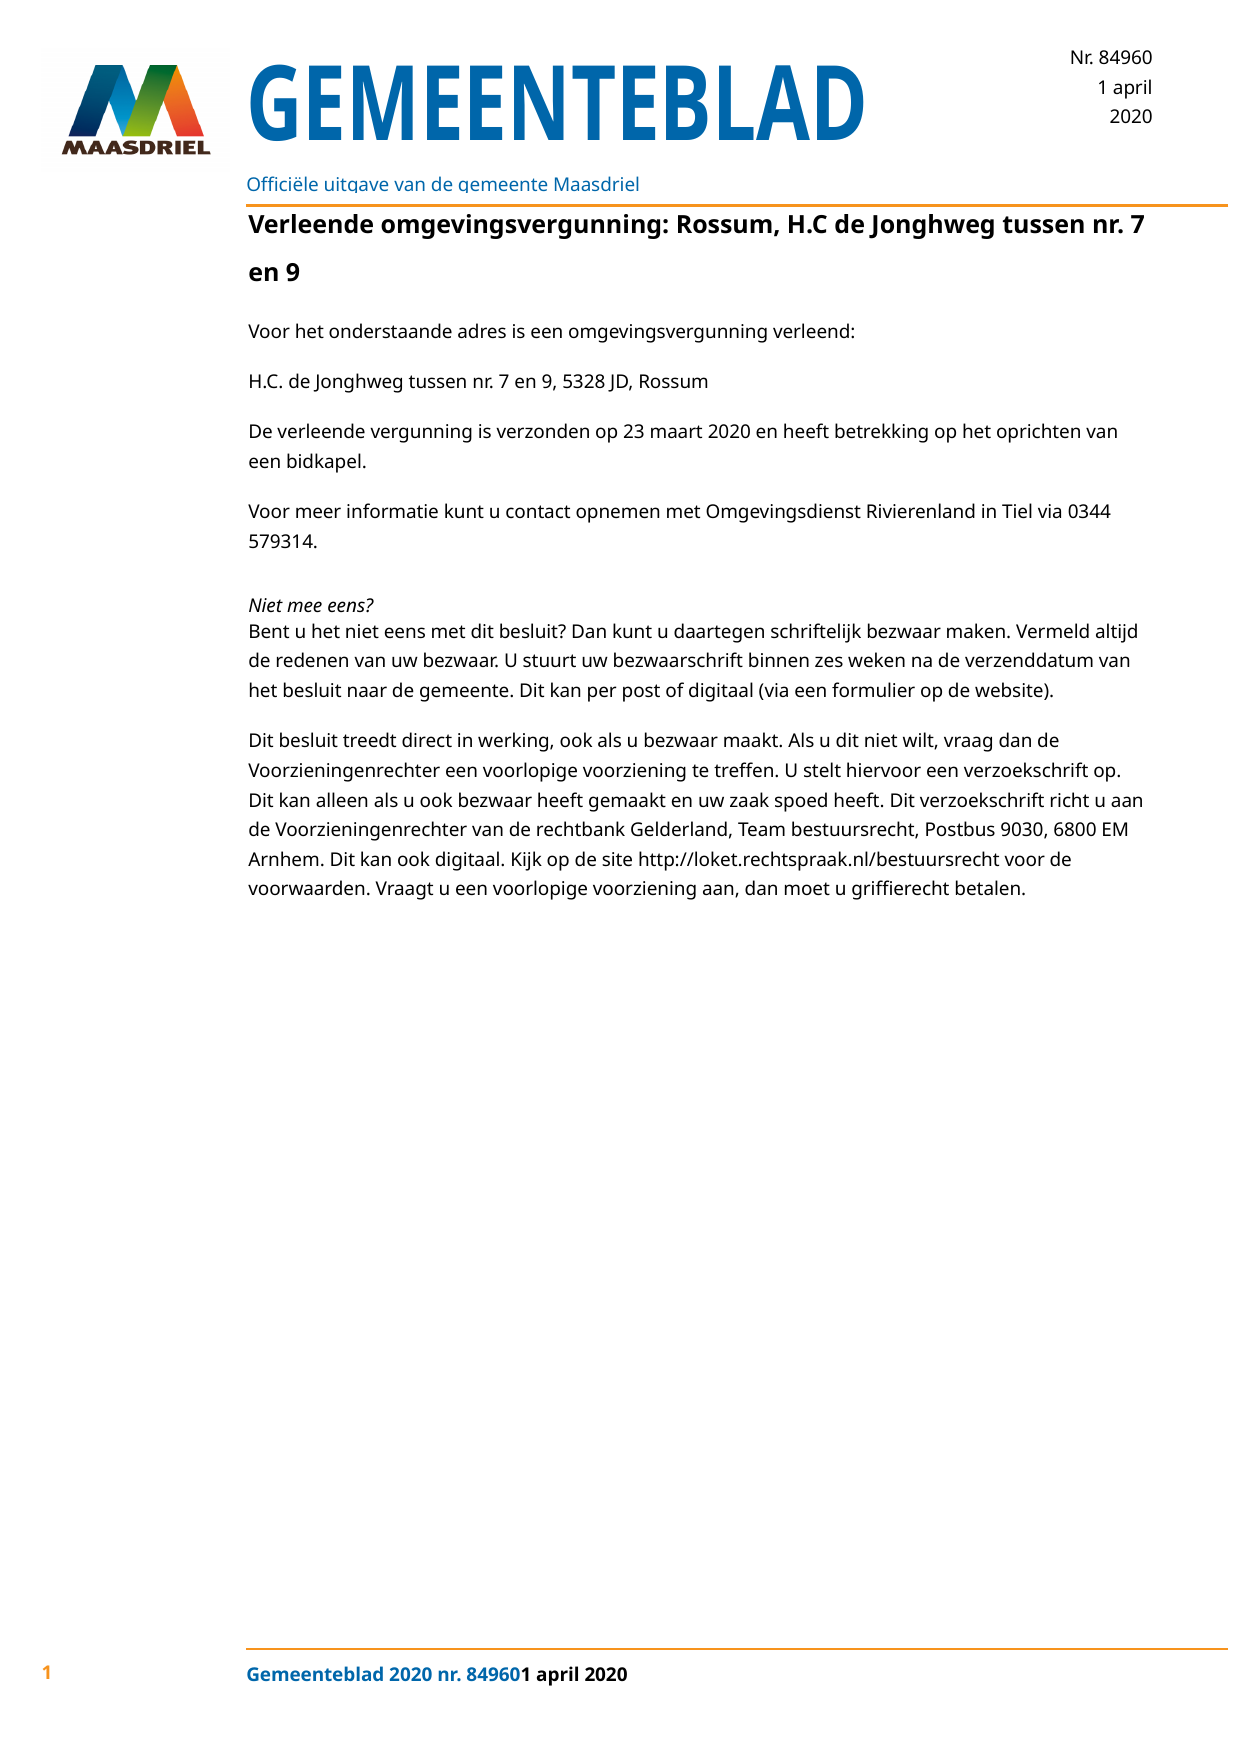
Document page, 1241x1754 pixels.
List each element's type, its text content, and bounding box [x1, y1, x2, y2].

text H.C. de Jonghweg tussen nr. 7 en 9, 5328 JD, Rossum [248, 368, 1152, 394]
text Verleende omgevingsvergunning: Rossum, H.C de Jonghweg tussen nr. 7 en 9 [248, 207, 1152, 288]
text Voor meer informatie kunt u contact opnemen met Omgevingsdienst Rivierenland in Tiel via 0344 579314. [248, 499, 1152, 554]
text Niet mee eens? [248, 592, 1152, 618]
text De verleende vergunning is verzonden op 23 maart 2020 en heeft betrekking op het oprichten van een bidkapel. [248, 419, 1152, 474]
text Voor het onderstaande adres is een omgevingsvergunning verleend: [248, 318, 1152, 344]
picture [41, 47, 231, 172]
text Bent u het niet eens met dit besluit? Dan kunt u daartegen schriftelijk bezwaar maken. Vermeld altijd de redenen van uw bezwaar. U stuurt uw bezwaarschrift binnen zes weken na de verzenddatum van het besluit naar de gemeente. Dit kan per post of digitaal (via een formulier op de website). [248, 618, 1152, 703]
text Dit besluit treedt direct in werking, ook als u bezwaar maakt. Als u dit niet wilt, vraag dan de Voorzieningenrechter een voorlopige voorziening te treffen. U stelt hiervoor een verzoekschrift op. Dit kan alleen als u ook bezwaar heeft gemaakt en uw zaak spoed heeft. Dit verzoekschrift richt u aan de Voorzieningenrechter van de rechtbank Gelderland, Team bestuursrecht, Postbus 9030, 6800 EM Arnhem. Dit kan ook digitaal. Kijk op de site http://loket.rechtspraak.nl/bestuursrecht voor de voorwaarden. Vraagt u een voorlopige voorziening aan, dan moet u griffierecht betalen. [248, 728, 1152, 901]
